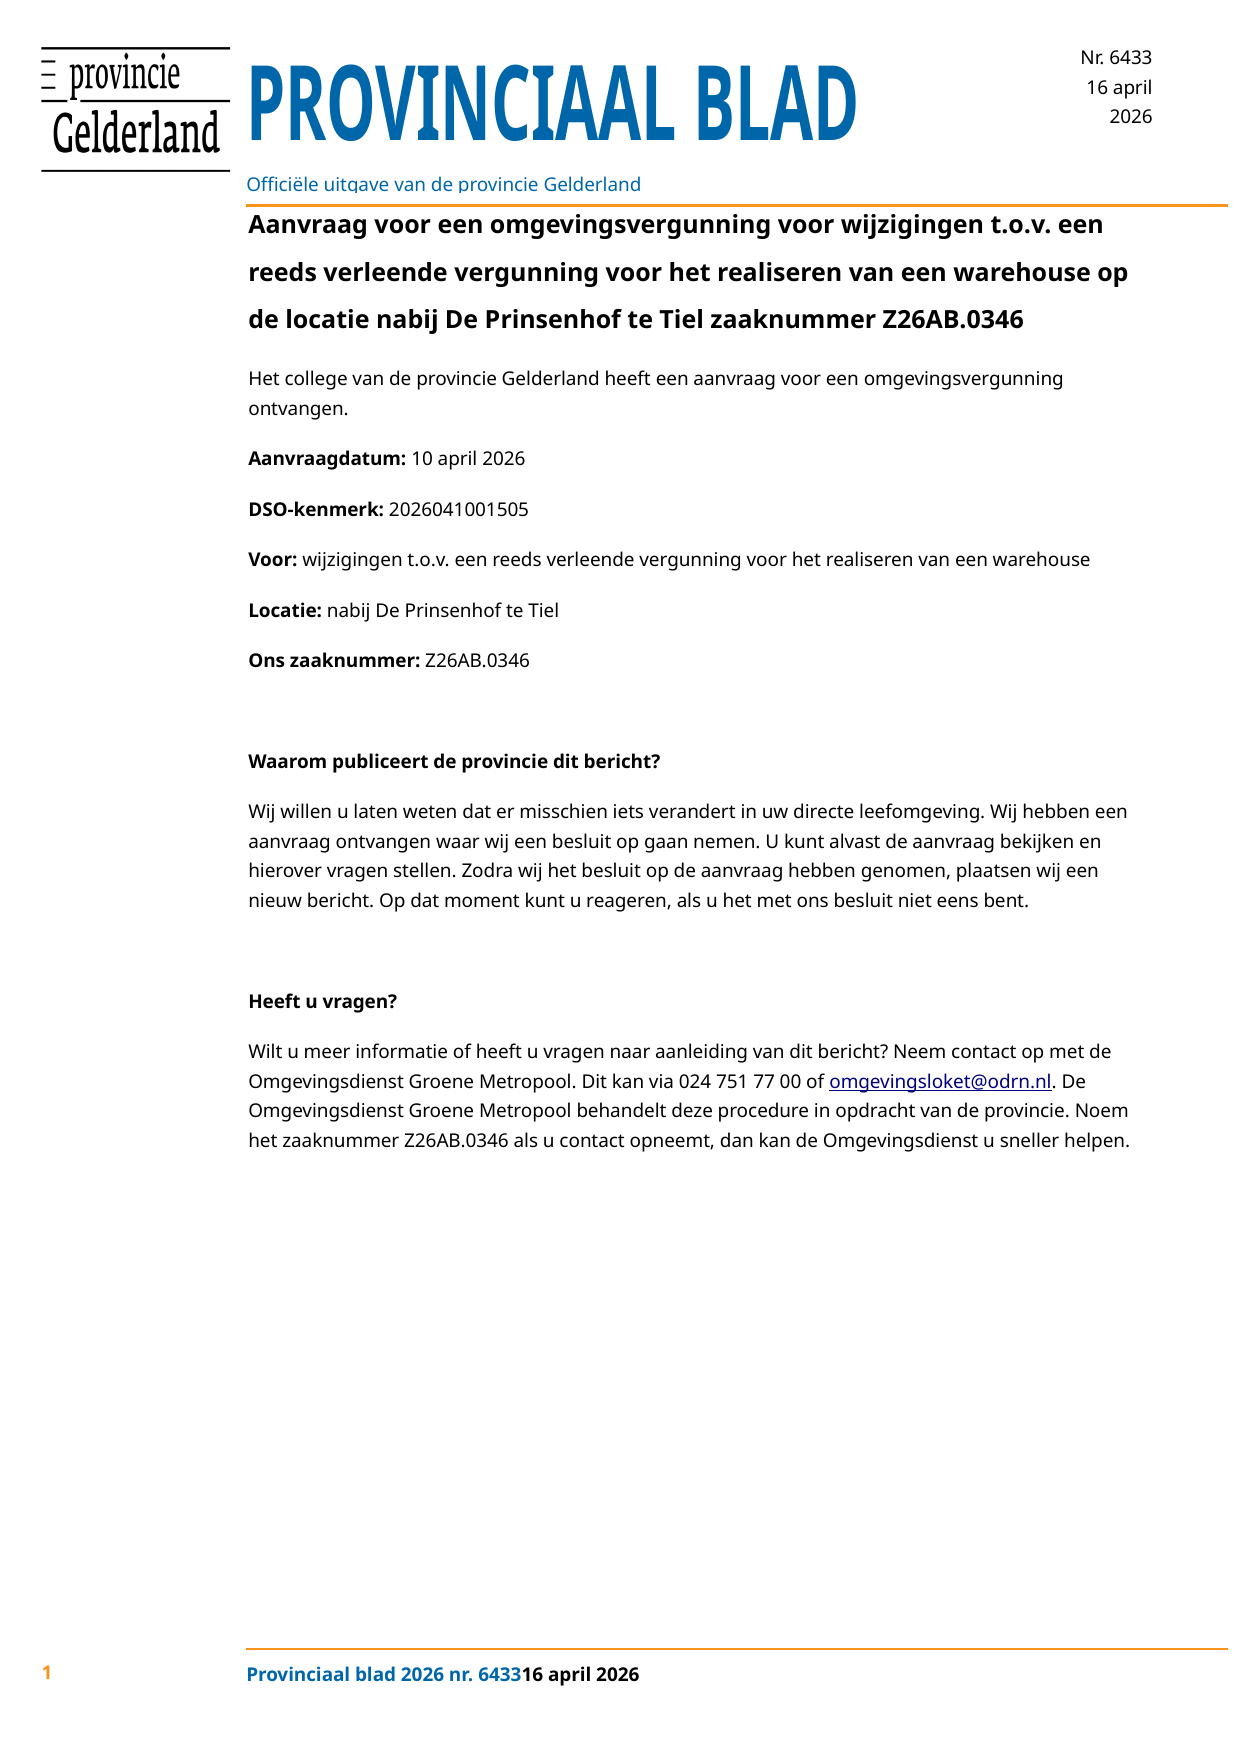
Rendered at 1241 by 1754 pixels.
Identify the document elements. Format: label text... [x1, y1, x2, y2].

text Ons zaaknummer: Z26AB.0346 [248, 647, 1152, 673]
text Voor: wijzigingen t.o.v. een reeds verleende vergunning voor het realiseren van een warehouse [248, 546, 1152, 572]
text Wij willen u laten weten dat er misschien iets verandert in uw directe leefomgeving. Wij hebben een aanvraag ontvangen waar wij een besluit op gaan nemen. U kunt alvast de aanvraag bekijken en hierover vragen stellen. Zodra wij het besluit op de aanvraag hebben genomen, plaatsen wij een nieuw bericht. Op dat moment kunt u reageren, als u het met ons besluit niet eens bent. [248, 798, 1152, 913]
picture [41, 47, 231, 172]
text Aanvraagdatum: 10 april 2026 [248, 446, 1152, 471]
text Het college van de provincie Gelderland heeft een aanvraag voor een omgevingsvergunning ontvangen. [248, 366, 1152, 421]
text Wilt u meer informatie of heeft u vragen naar aanleiding van dit bericht? Neem contact op met de Omgevingsdienst Groene Metropool. Dit kan via 024 751 77 00 of omgevingsloket@odrn.nl. De Omgevingsdienst Groene Metropool behandelt deze procedure in opdracht van de provincie. Noem het zaaknummer Z26AB.0346 als u contact opneemt, dan kan de Omgevingsdienst u sneller helpen. [248, 1038, 1152, 1153]
text Waarom publiceert de provincie dit bericht? [248, 748, 1152, 774]
text Heeft u vragen? [248, 988, 1152, 1014]
text Locatie: nabij De Prinsenhof te Tiel [248, 597, 1152, 622]
text DSO-kenmerk: 2026041001505 [248, 496, 1152, 522]
text Aanvraag voor een omgevingsvergunning voor wijzigingen t.o.v. een reeds verleende vergunning voor het realiseren van een warehouse op de locatie nabij De Prinsenhof te Tiel zaaknummer Z26AB.0346 [248, 207, 1152, 336]
